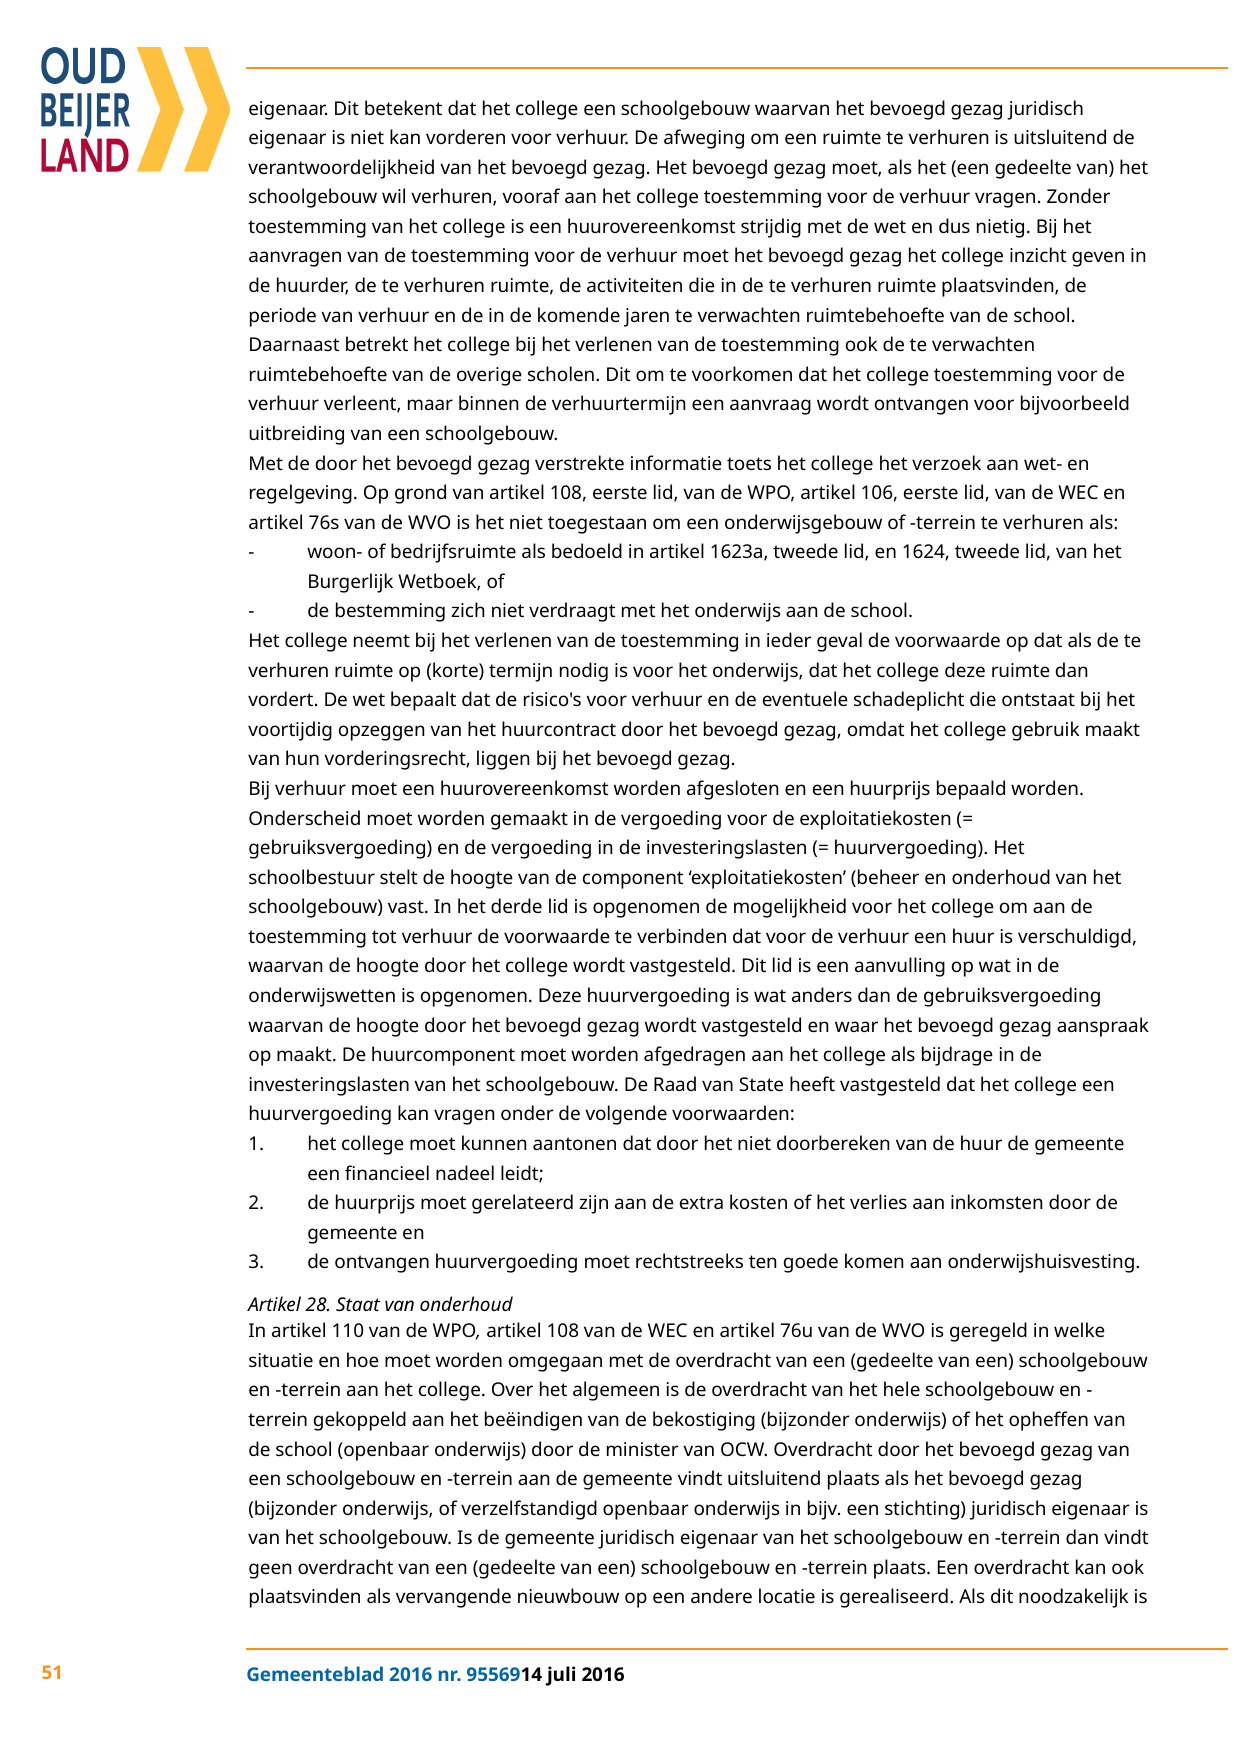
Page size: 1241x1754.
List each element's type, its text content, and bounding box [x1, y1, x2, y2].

list de bestemming zich niet verdraagt met het onderwijs aan de school. [248, 598, 1152, 623]
text In artikel 110 van de WPO, artikel 108 van de WEC en artikel 76u van de WVO is geregeld in welke situatie en hoe moet worden omgegaan met de overdracht van een (gedeelte van een) schoolgebouw en -terrein aan het college. Over het algemeen is de overdracht van het hele schoolgebouw en -terrein gekoppeld aan het beëindigen van de bekostiging (bijzonder onderwijs) of het opheffen van de school (openbaar onderwijs) door de minister van OCW. Overdracht door het bevoegd gezag van een schoolgebouw en -terrein aan de gemeente vindt uitsluitend plaats als het bevoegd gezag (bijzonder onderwijs, of verzelfstandigd openbaar onderwijs in bijv. een stichting) juridisch eigenaar is van het schoolgebouw. Is de gemeente juridisch eigenaar van het schoolgebouw en -terrein dan vindt geen overdracht van een (gedeelte van een) schoolgebouw en -terrein plaats. Een overdracht kan ook plaatsvinden als vervangende nieuwbouw op een andere locatie is gerealiseerd. Als dit noodzakelijk is [248, 1317, 1152, 1609]
list woon- of bedrijfsruimte als bedoeld in artikel 1623a, tweede lid, en 1624, tweede lid, van het Burgerlijk Wetboek, of [248, 538, 1152, 594]
list de ontvangen huurvergoeding moet rechtstreeks ten goede komen aan onderwijshuisvesting. [248, 1248, 1152, 1274]
text eigenaar. Dit betekent dat het college een schoolgebouw waarvan het bevoegd gezag juridisch eigenaar is niet kan vorderen voor verhuur. De afweging om een ruimte te verhuren is uitsluitend de verantwoordelijkheid van het bevoegd gezag. Het bevoegd gezag moet, als het (een gedeelte van) het schoolgebouw wil verhuren, vooraf aan het college toestemming voor de verhuur vragen. Zonder toestemming van het college is een huurovereenkomst strijdig met de wet en dus nietig. Bij het aanvragen van de toestemming voor de verhuur moet het bevoegd gezag het college inzicht geven in de huurder, de te verhuren ruimte, de activiteiten die in de te verhuren ruimte plaatsvinden, de periode van verhuur en de in de komende jaren te verwachten ruimtebehoefte van de school. Daarnaast betrekt het college bij het verlenen van de toestemming ook de te verwachten ruimtebehoefte van de overige scholen. Dit om te voorkomen dat het college toestemming voor de verhuur verleent, maar binnen de verhuurtermijn een aanvraag wordt ontvangen voor bijvoorbeeld uitbreiding van een schoolgebouw. [248, 95, 1152, 446]
text Het college neemt bij het verlenen van de toestemming in ieder geval de voorwaarde op dat als de te verhuren ruimte op (korte) termijn nodig is voor het onderwijs, dat het college deze ruimte dan vordert. De wet bepaalt dat de risico's voor verhuur en de eventuele schadeplicht die ontstaat bij het voortijdig opzeggen van het huurcontract door het bevoegd gezag, omdat het college gebruik maakt van hun vorderingsrecht, liggen bij het bevoegd gezag. [248, 627, 1152, 771]
list het college moet kunnen aantonen dat door het niet doorbereken van de huur de gemeente een financieel nadeel leidt; [248, 1130, 1152, 1186]
picture [41, 47, 231, 172]
text Bij verhuur moet een huurovereenkomst worden afgesloten en een huurprijs bepaald worden. Onderscheid moet worden gemaakt in de vergoeding voor de exploitatiekosten (= gebruiksvergoeding) en de vergoeding in de investeringslasten (= huurvergoeding). Het schoolbestuur stelt de hoogte van de component ‘exploitatiekosten’ (beheer en onderhoud van het schoolgebouw) vast. In het derde lid is opgenomen de mogelijkheid voor het college om aan de toestemming tot verhuur de voorwaarde te verbinden dat voor de verhuur een huur is verschuldigd, waarvan de hoogte door het college wordt vastgesteld. Dit lid is een aanvulling op wat in de onderwijswetten is opgenomen. Deze huurvergoeding is wat anders dan de gebruiksvergoeding waarvan de hoogte door het bevoegd gezag wordt vastgesteld en waar het bevoegd gezag aanspraak op maakt. De huurcomponent moet worden afgedragen aan het college als bijdrage in de investeringslasten van het schoolgebouw. De Raad van State heeft vastgesteld dat het college een huurvergoeding kan vragen onder de volgende voorwaarden: [248, 775, 1152, 1126]
text Met de door het bevoegd gezag verstrekte informatie toets het college het verzoek aan wet- en regelgeving. Op grond van artikel 108, eerste lid, van de WPO, artikel 106, eerste lid, van de WEC en artikel 76s van de WVO is het niet toegestaan om een onderwijsgebouw of -terrein te verhuren als: [248, 450, 1152, 535]
text Artikel 28. Staat van onderhoud [248, 1292, 1152, 1317]
list de huurprijs moet gerelateerd zijn aan de extra kosten of het verlies aan inkomsten door de gemeente en [248, 1189, 1152, 1245]
